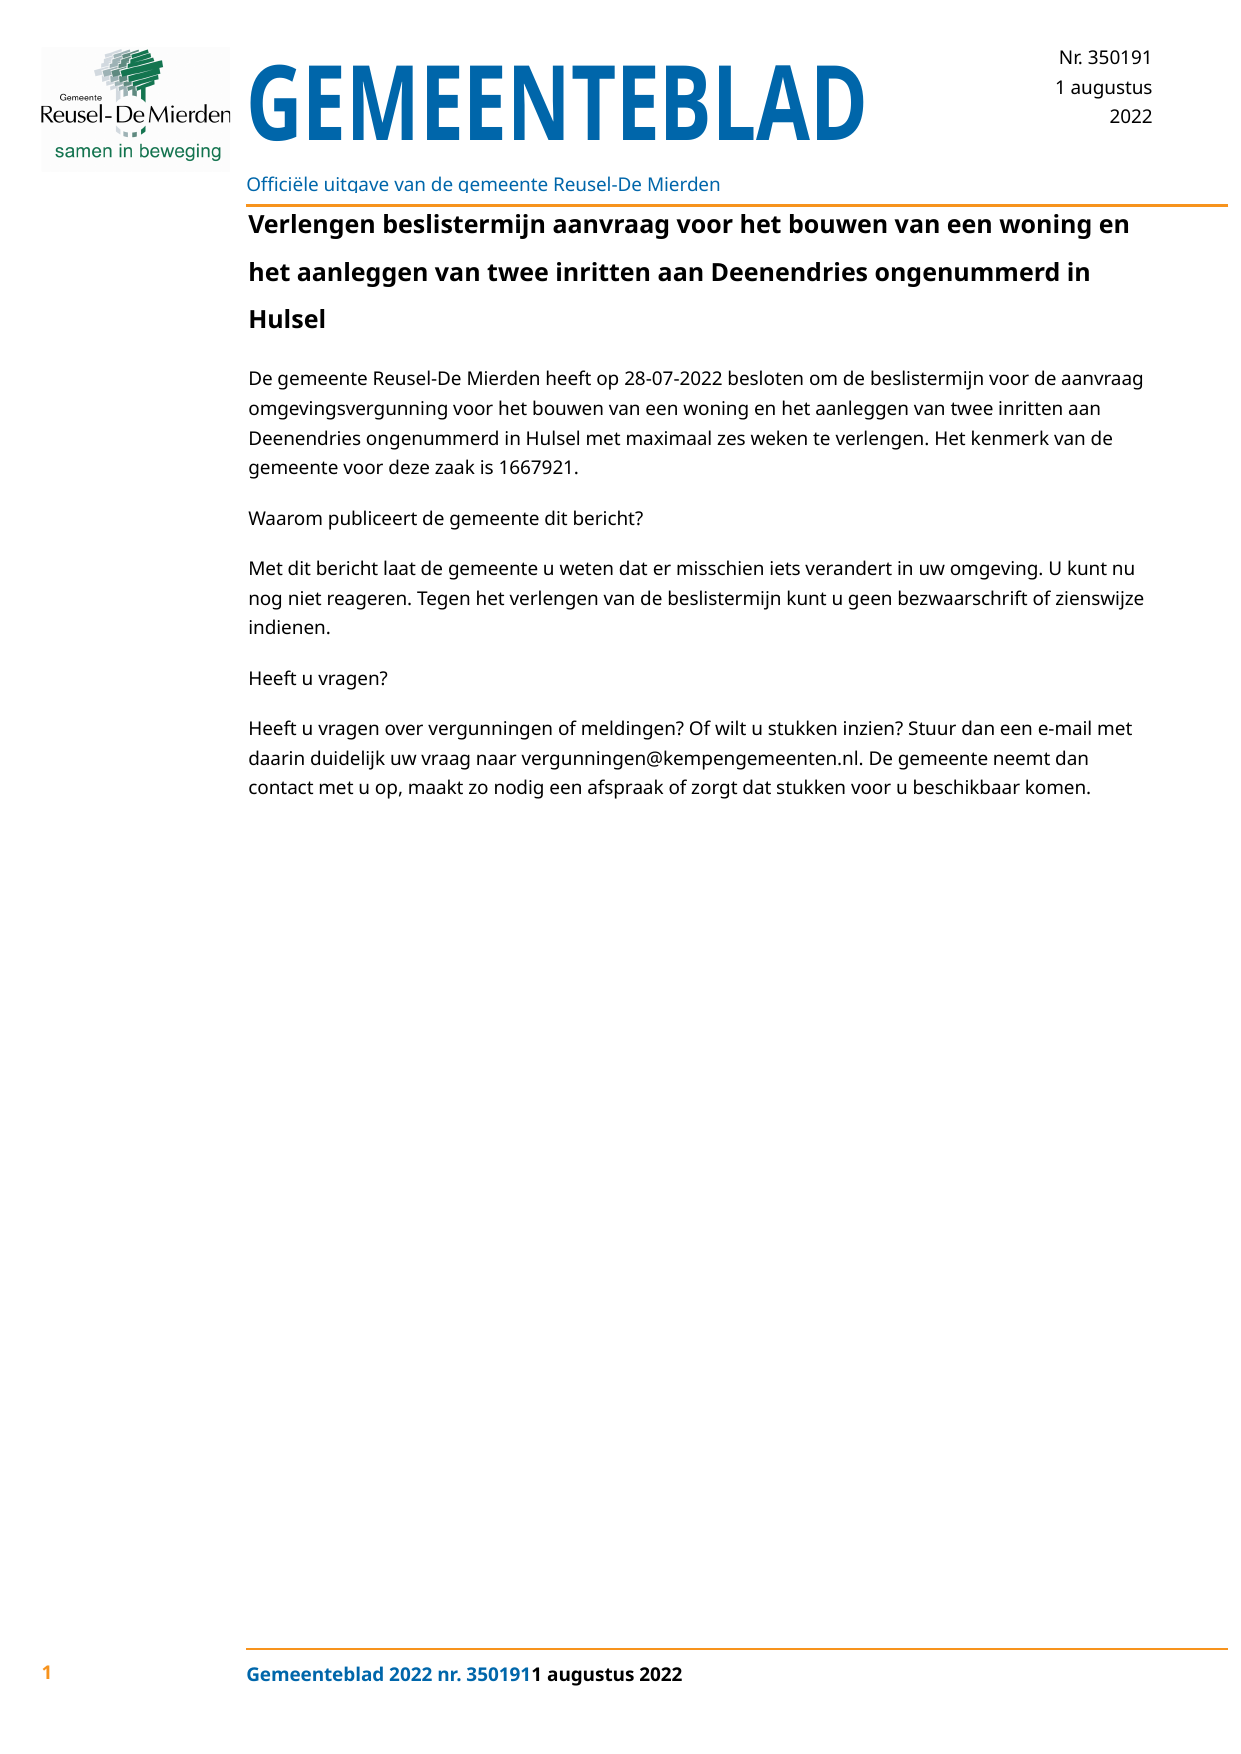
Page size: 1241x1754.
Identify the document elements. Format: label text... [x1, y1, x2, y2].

text De gemeente Reusel-De Mierden heeft op 28-07-2022 besloten om de beslistermijn voor de aanvraag omgevingsvergunning voor het bouwen van een woning en het aanleggen van twee inritten aan Deenendries ongenummerd in Hulsel met maximaal zes weken te verlengen. Het kenmerk van de gemeente voor deze zaak is 1667921. [248, 366, 1152, 480]
text Verlengen beslistermijn aanvraag voor het bouwen van een woning en het aanleggen van twee inritten aan Deenendries ongenummerd in Hulsel [248, 207, 1152, 336]
text Met dit bericht laat de gemeente u weten dat er misschien iets verandert in uw omgeving. U kunt nu nog niet reageren. Tegen het verlengen van de beslistermijn kunt u geen bezwaarschrift of zienswijze indienen. [248, 555, 1152, 640]
text Heeft u vragen over vergunningen of meldingen? Of wilt u stukken inzien? Stuur dan een e-mail met daarin duidelijk uw vraag naar vergunningen@kempengemeenten.nl. De gemeente neemt dan contact met u op, maakt zo nodig een afspraak of zorgt dat stukken voor u beschikbaar komen. [248, 715, 1152, 800]
text Waarom publiceert de gemeente dit bericht? [248, 505, 1152, 530]
picture [41, 47, 231, 172]
text Heeft u vragen? [248, 665, 1152, 690]
